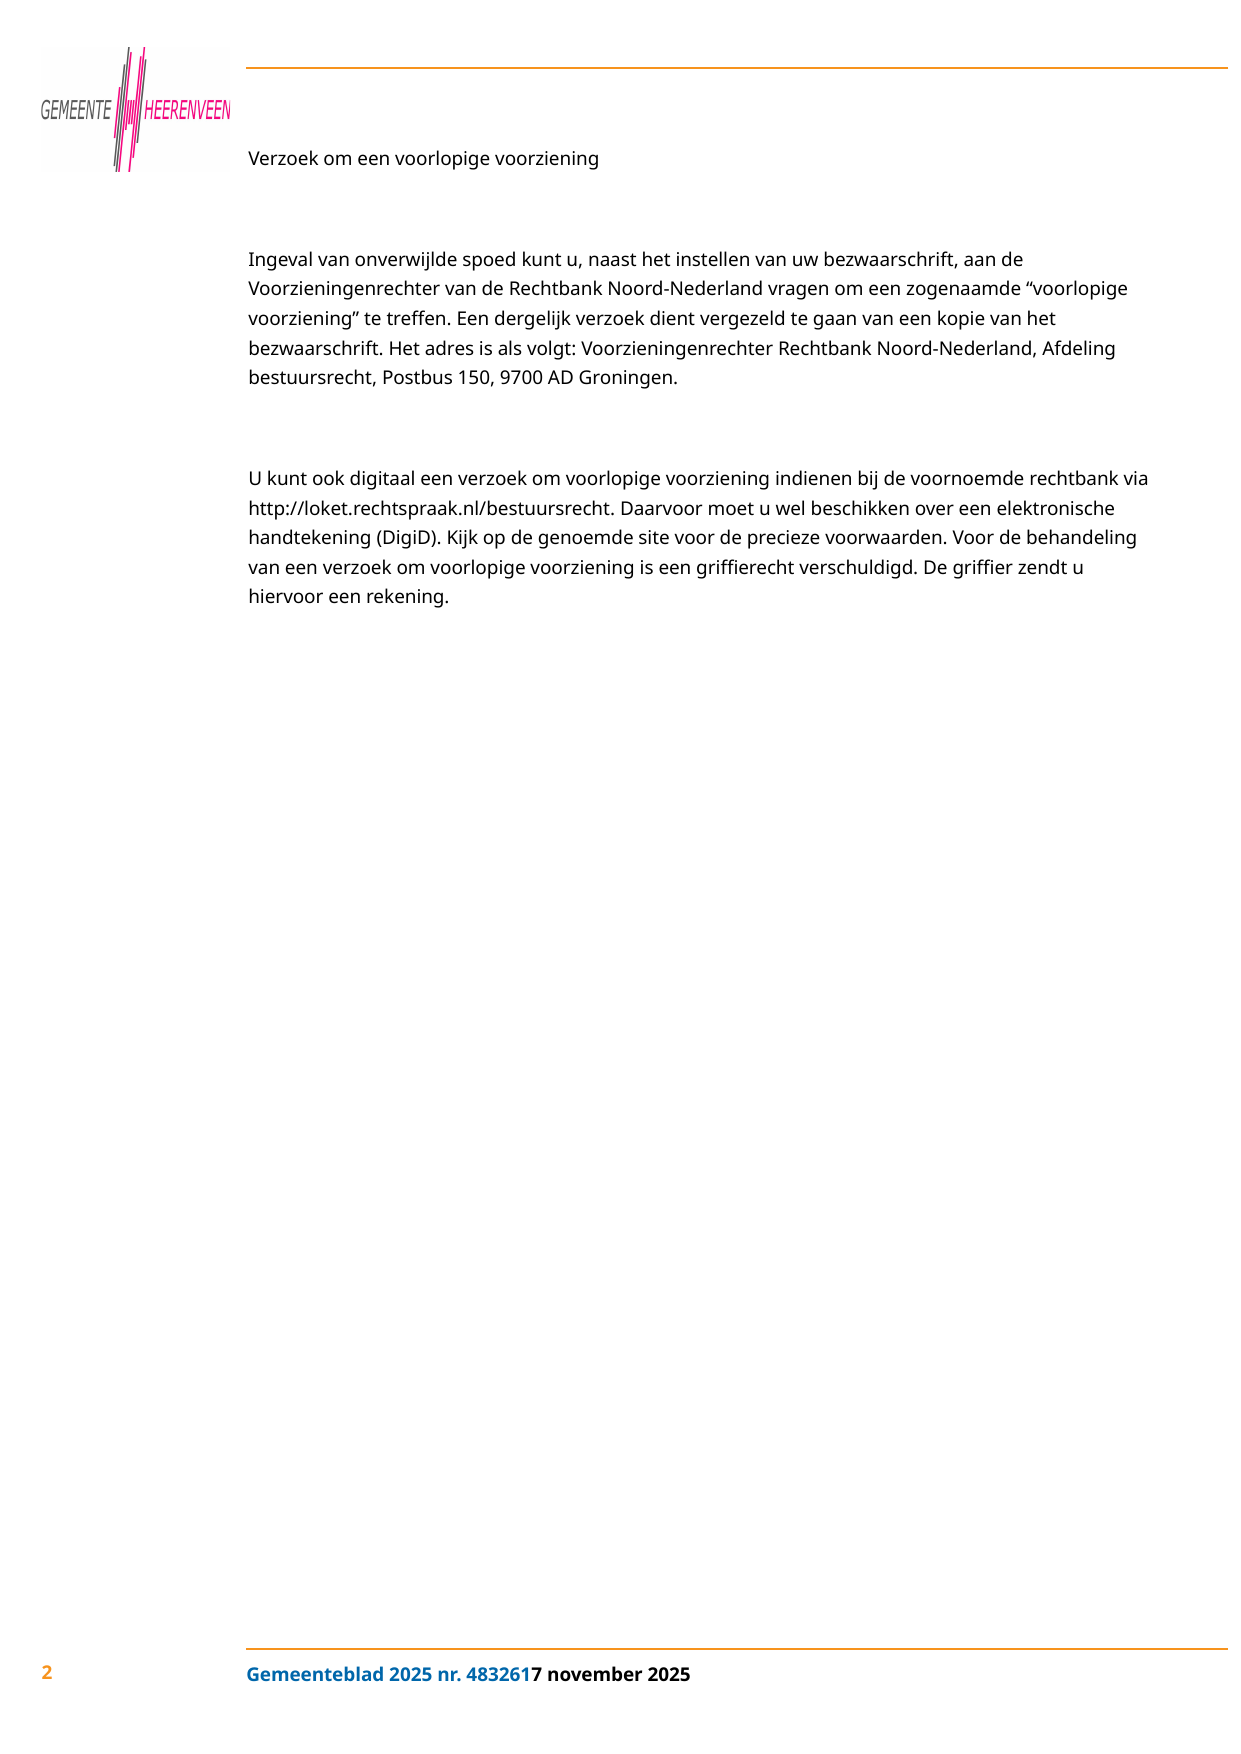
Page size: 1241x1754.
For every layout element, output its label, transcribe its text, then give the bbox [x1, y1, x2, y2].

picture [41, 47, 231, 172]
text U kunt ook digitaal een verzoek om voorlopige voorziening indienen bij de voornoemde rechtbank via http://loket.rechtspraak.nl/bestuursrecht. Daarvoor moet u wel beschikken over een elektronische handtekening (DigiD). Kijk op de genoemde site voor de precieze voorwaarden. Voor de behandeling van een verzoek om voorlopige voorziening is een griffierecht verschuldigd. De griffier zendt u hiervoor een rekening. [248, 465, 1152, 609]
text Verzoek om een voorlopige voorziening [248, 145, 1152, 171]
text Ingeval van onverwijlde spoed kunt u, naast het instellen van uw bezwaarschrift, aan de Voorzieningenrechter van de Rechtbank Noord-Nederland vragen om een zogenaamde “voorlopige voorziening” te treffen. Een dergelijk verzoek dient vergezeld te gaan van een kopie van het bezwaarschrift. Het adres is als volgt: Voorzieningenrechter Rechtbank Noord-Nederland, Afdeling bestuursrecht, Postbus 150, 9700 AD Groningen. [248, 246, 1152, 390]
